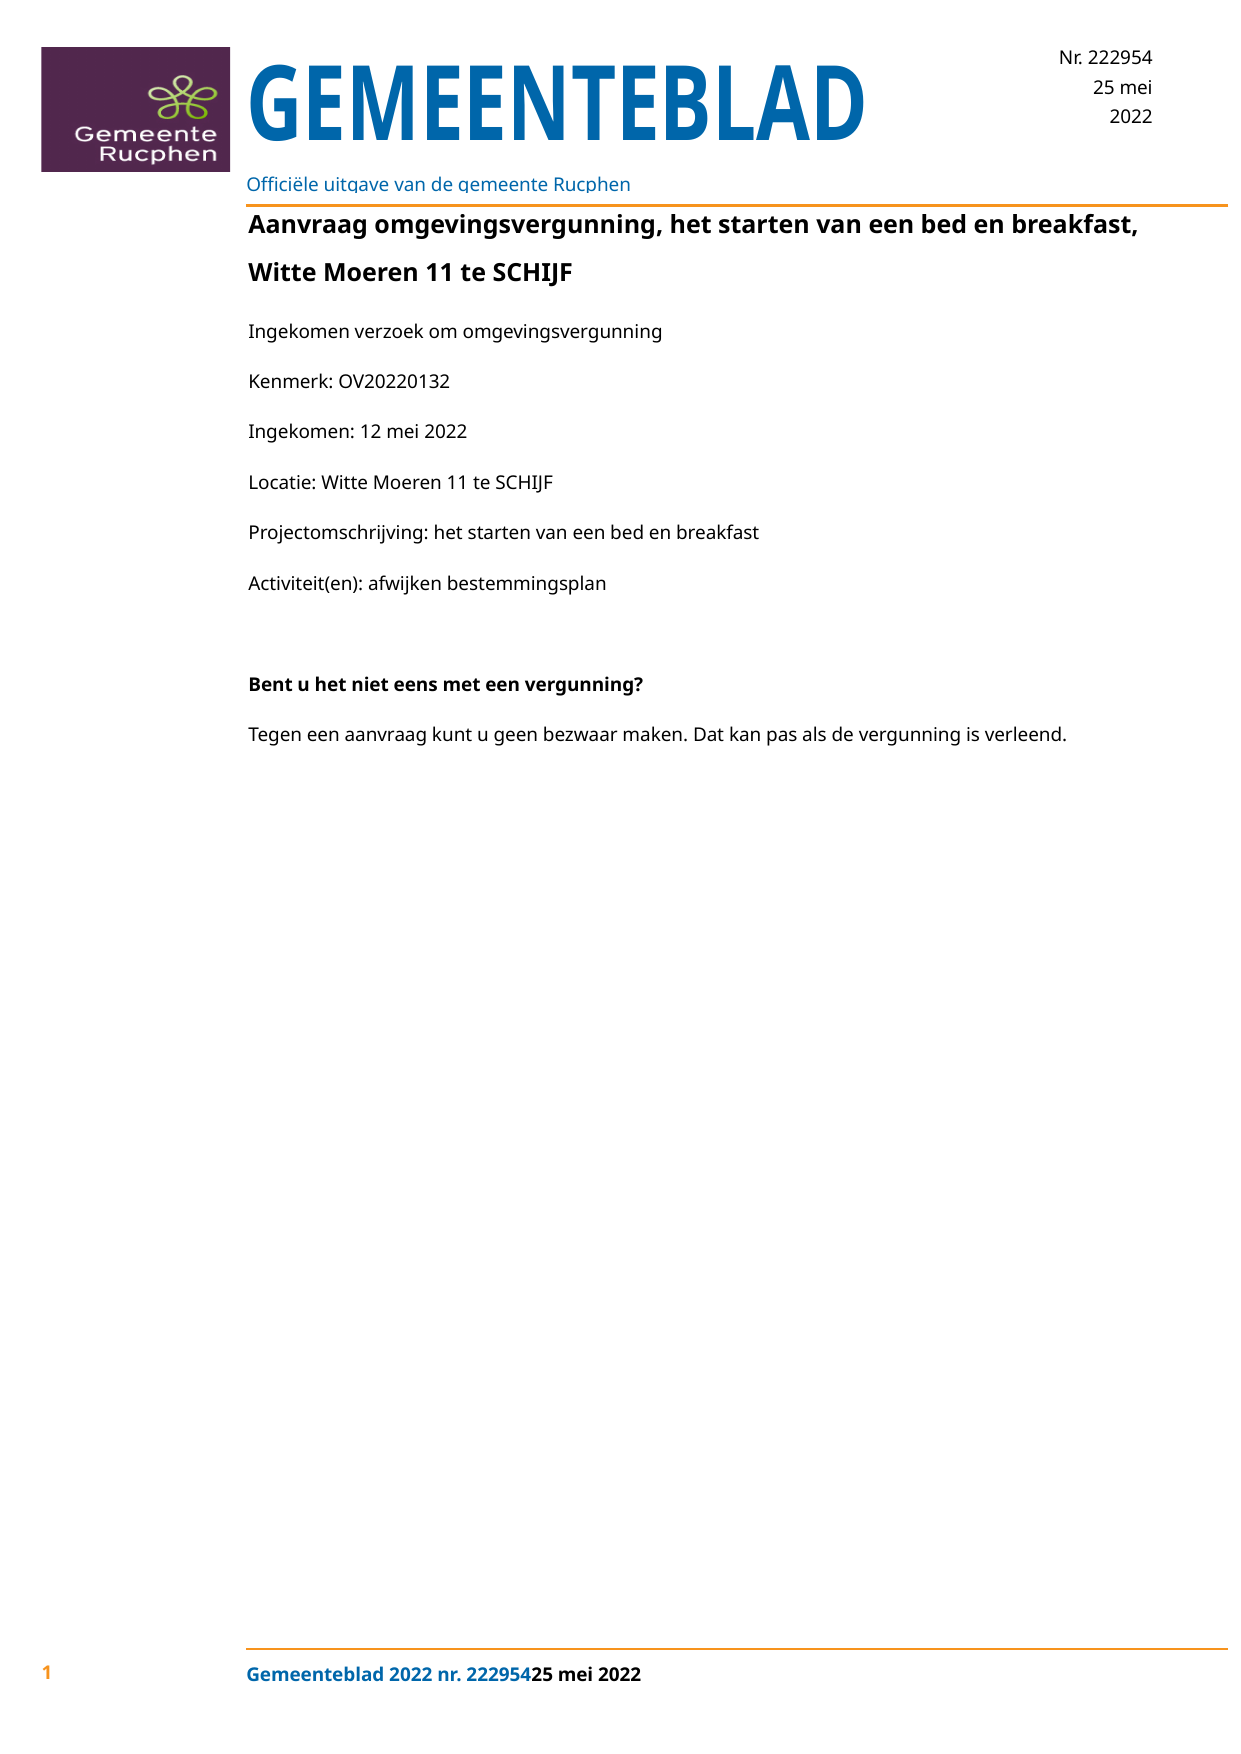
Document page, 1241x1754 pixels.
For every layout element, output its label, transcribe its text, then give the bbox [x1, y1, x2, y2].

text Locatie: Witte Moeren 11 te SCHIJF [248, 469, 1152, 495]
text Aanvraag omgevingsvergunning, het starten van een bed en breakfast, Witte Moeren 11 te SCHIJF [248, 207, 1152, 288]
text Tegen een aanvraag kunt u geen bezwaar maken. Dat kan pas als de vergunning is verleend. [248, 721, 1152, 747]
text Activiteit(en): afwijken bestemmingsplan [248, 570, 1152, 596]
picture [41, 47, 231, 172]
text Ingekomen verzoek om omgevingsvergunning [248, 318, 1152, 344]
text Projectomschrijving: het starten van een bed en breakfast [248, 519, 1152, 545]
text Kenmerk: OV20220132 [248, 368, 1152, 394]
text Bent u het niet eens met een vergunning? [248, 671, 1152, 697]
text Ingekomen: 12 mei 2022 [248, 419, 1152, 444]
